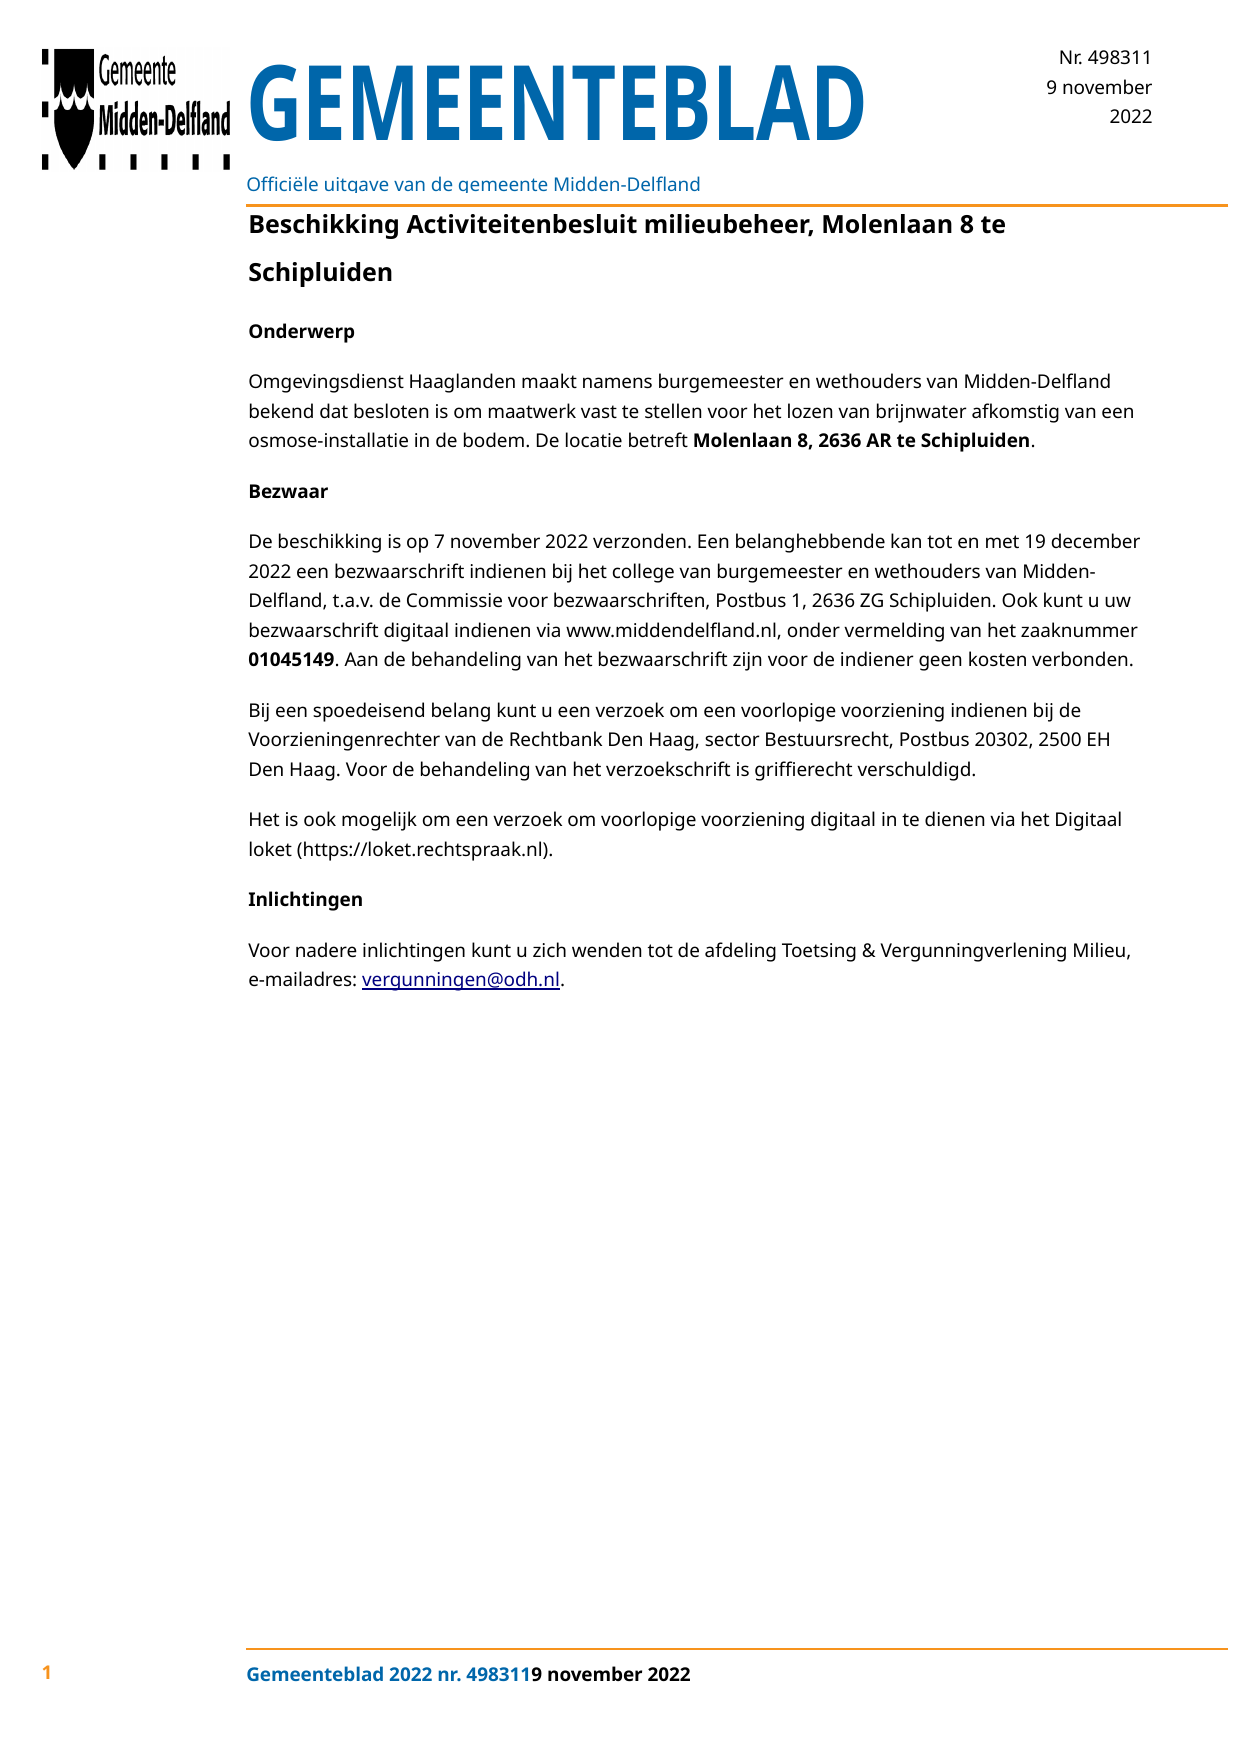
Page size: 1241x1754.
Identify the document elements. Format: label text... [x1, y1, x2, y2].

text Bezwaar [248, 478, 1152, 504]
text Voor nadere inlichtingen kunt u zich wenden tot de afdeling Toetsing & Vergunningverlening Milieu, e-mailadres: vergunningen@odh.nl. [248, 937, 1152, 992]
text Omgevingsdienst Haaglanden maakt namens burgemeester en wethouders van Midden-Delfland bekend dat besloten is om maatwerk vast te stellen voor het lozen van brijnwater afkomstig van een osmose-installatie in de bodem. De locatie betreft Molenlaan 8, 2636 AR te Schipluiden. [248, 368, 1152, 453]
text Onderwerp [248, 318, 1152, 344]
text Beschikking Activiteitenbesluit milieubeheer, Molenlaan 8 te Schipluiden [248, 207, 1152, 288]
picture [41, 47, 231, 172]
text Bij een spoedeisend belang kunt u een verzoek om een voorlopige voorziening indienen bij de Voorzieningenrechter van de Rechtbank Den Haag, sector Bestuursrecht, Postbus 20302, 2500 EH Den Haag. Voor de behandeling van het verzoekschrift is griffierecht verschuldigd. [248, 697, 1152, 782]
text Het is ook mogelijk om een verzoek om voorlopige voorziening digitaal in te dienen via het Digitaal loket (https://loket.rechtspraak.nl). [248, 807, 1152, 862]
text De beschikking is op 7 november 2022 verzonden. Een belanghebbende kan tot en met 19 december 2022 een bezwaarschrift indienen bij het college van burgemeester en wethouders van Midden-Delfland, t.a.v. de Commissie voor bezwaarschriften, Postbus 1, 2636 ZG Schipluiden. Ook kunt u uw bezwaarschrift digitaal indienen via www.middendelfland.nl, onder vermelding van het zaaknummer 01045149. Aan de behandeling van het bezwaarschrift zijn voor de indiener geen kosten verbonden. [248, 528, 1152, 672]
text Inlichtingen [248, 887, 1152, 912]
